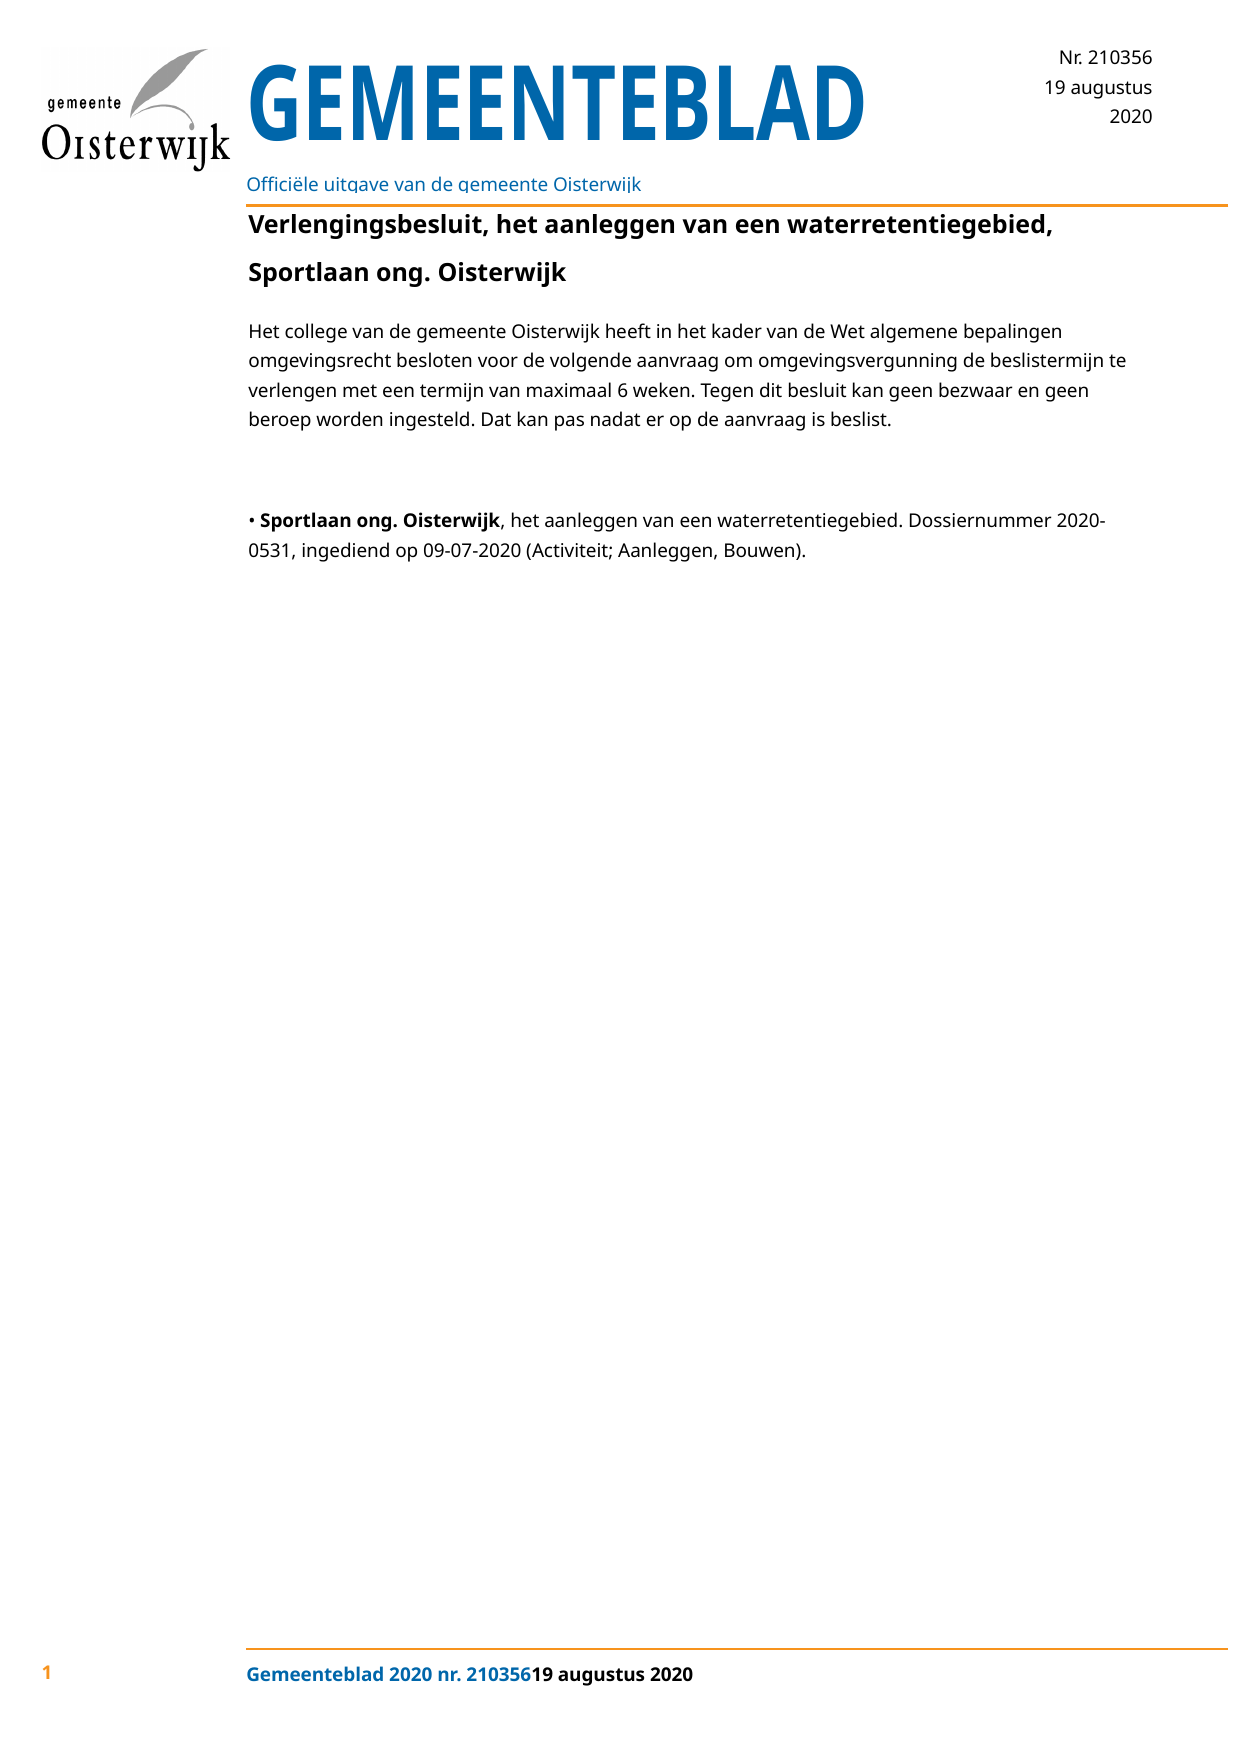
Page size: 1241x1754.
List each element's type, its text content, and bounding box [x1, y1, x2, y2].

text Verlengingsbesluit, het aanleggen van een waterretentiegebied, Sportlaan ong. Oisterwijk [248, 207, 1152, 288]
text • Sportlaan ong. Oisterwijk, het aanleggen van een waterretentiegebied. Dossiernummer 2020-0531, ingediend op 09-07-2020 (Activiteit; Aanleggen, Bouwen). [248, 507, 1152, 563]
picture [41, 47, 231, 172]
text Het college van de gemeente Oisterwijk heeft in het kader van de Wet algemene bepalingen omgevingsrecht besloten voor de volgende aanvraag om omgevingsvergunning de beslistermijn te verlengen met een termijn van maximaal 6 weken. Tegen dit besluit kan geen bezwaar en geen beroep worden ingesteld. Dat kan pas nadat er op de aanvraag is beslist. [248, 318, 1152, 432]
